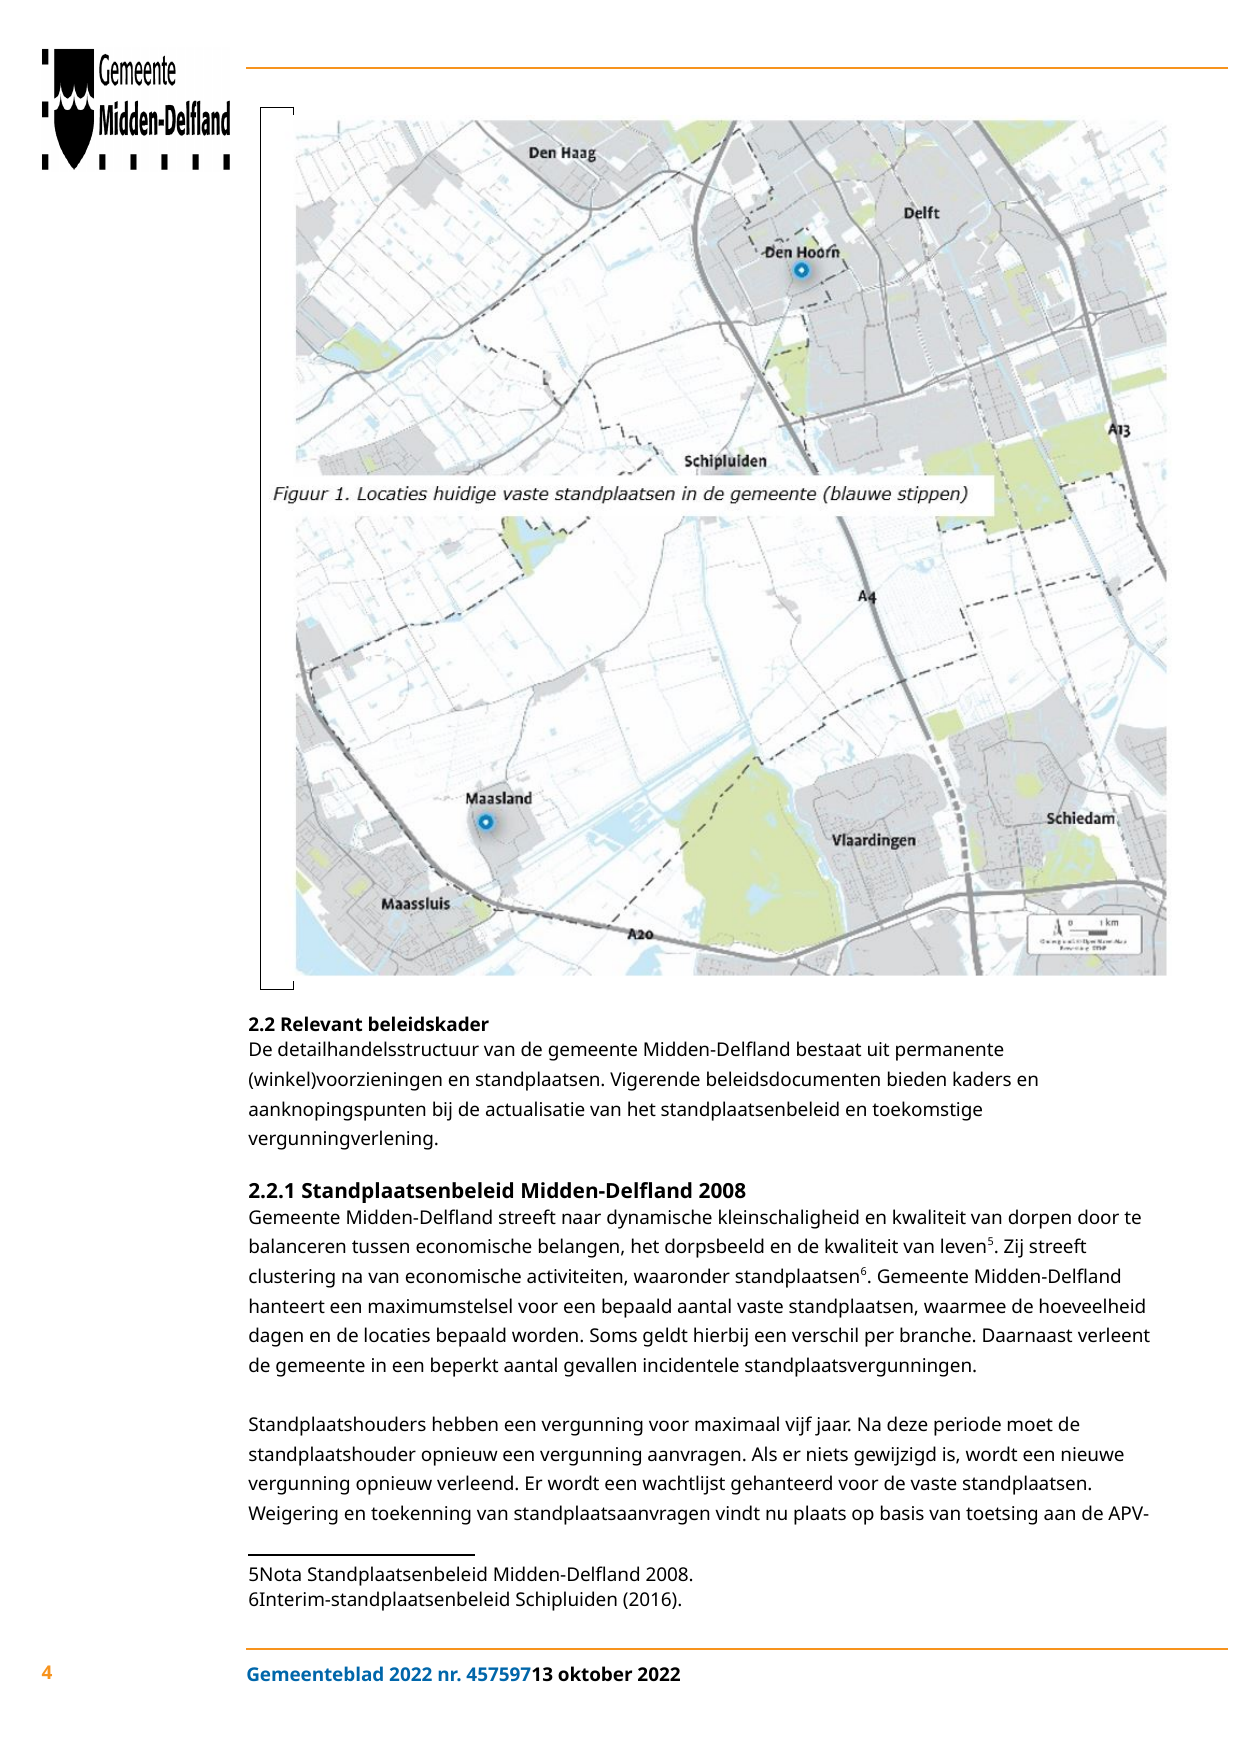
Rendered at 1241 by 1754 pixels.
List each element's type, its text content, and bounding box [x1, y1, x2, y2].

picture [41, 47, 231, 172]
text Standplaatshouders hebben een vergunning voor maximaal vijf jaar. Na deze periode moet de standplaatshouder opnieuw een vergunning aanvragen. Als er niets gewijzigd is, wordt een nieuwe vergunning opnieuw verleend. Er wordt een wachtlijst gehanteerd voor de vaste standplaatsen. Weigering en toekenning van standplaatsaanvragen vindt nu plaats op basis van toetsing aan de APV- [248, 1411, 1152, 1526]
picture [268, 115, 1173, 981]
text Interim-standplaatsenbeleid Schipluiden (2016). [248, 1586, 1152, 1612]
text Gemeente Midden-Delfland streeft naar dynamische kleinschaligheid en kwaliteit van dorpen door te balanceren tussen economische belangen, het dorpsbeeld en de kwaliteit van leven. Zij streeft clustering na van economische activiteiten, waaronder standplaatsen. Gemeente Midden-Delfland hanteert een maximumstelsel voor een bepaald aantal vaste standplaatsen, waarmee de hoeveelheid dagen en de locaties bepaald worden. Soms geldt hierbij een verschil per branche. Daarnaast verleent de gemeente in een beperkt aantal gevallen incidentele standplaatsvergunningen. [248, 1204, 1152, 1378]
text Nota Standplaatsenbeleid Midden-Delfland 2008. [248, 1561, 1152, 1586]
text De detailhandelsstructuur van de gemeente Midden-Delfland bestaat uit permanente (winkel)voorzieningen en standplaatsen. Vigerende beleidsdocumenten bieden kaders en aanknopingspunten bij de actualisatie van het standplaatsenbeleid en toekomstige vergunningverlening. [248, 1037, 1152, 1151]
text 2.2.1 Standplaatsenbeleid Midden-Delfland 2008 [248, 1176, 1152, 1204]
text 2.2 Relevant beleidskader [248, 1011, 1152, 1037]
